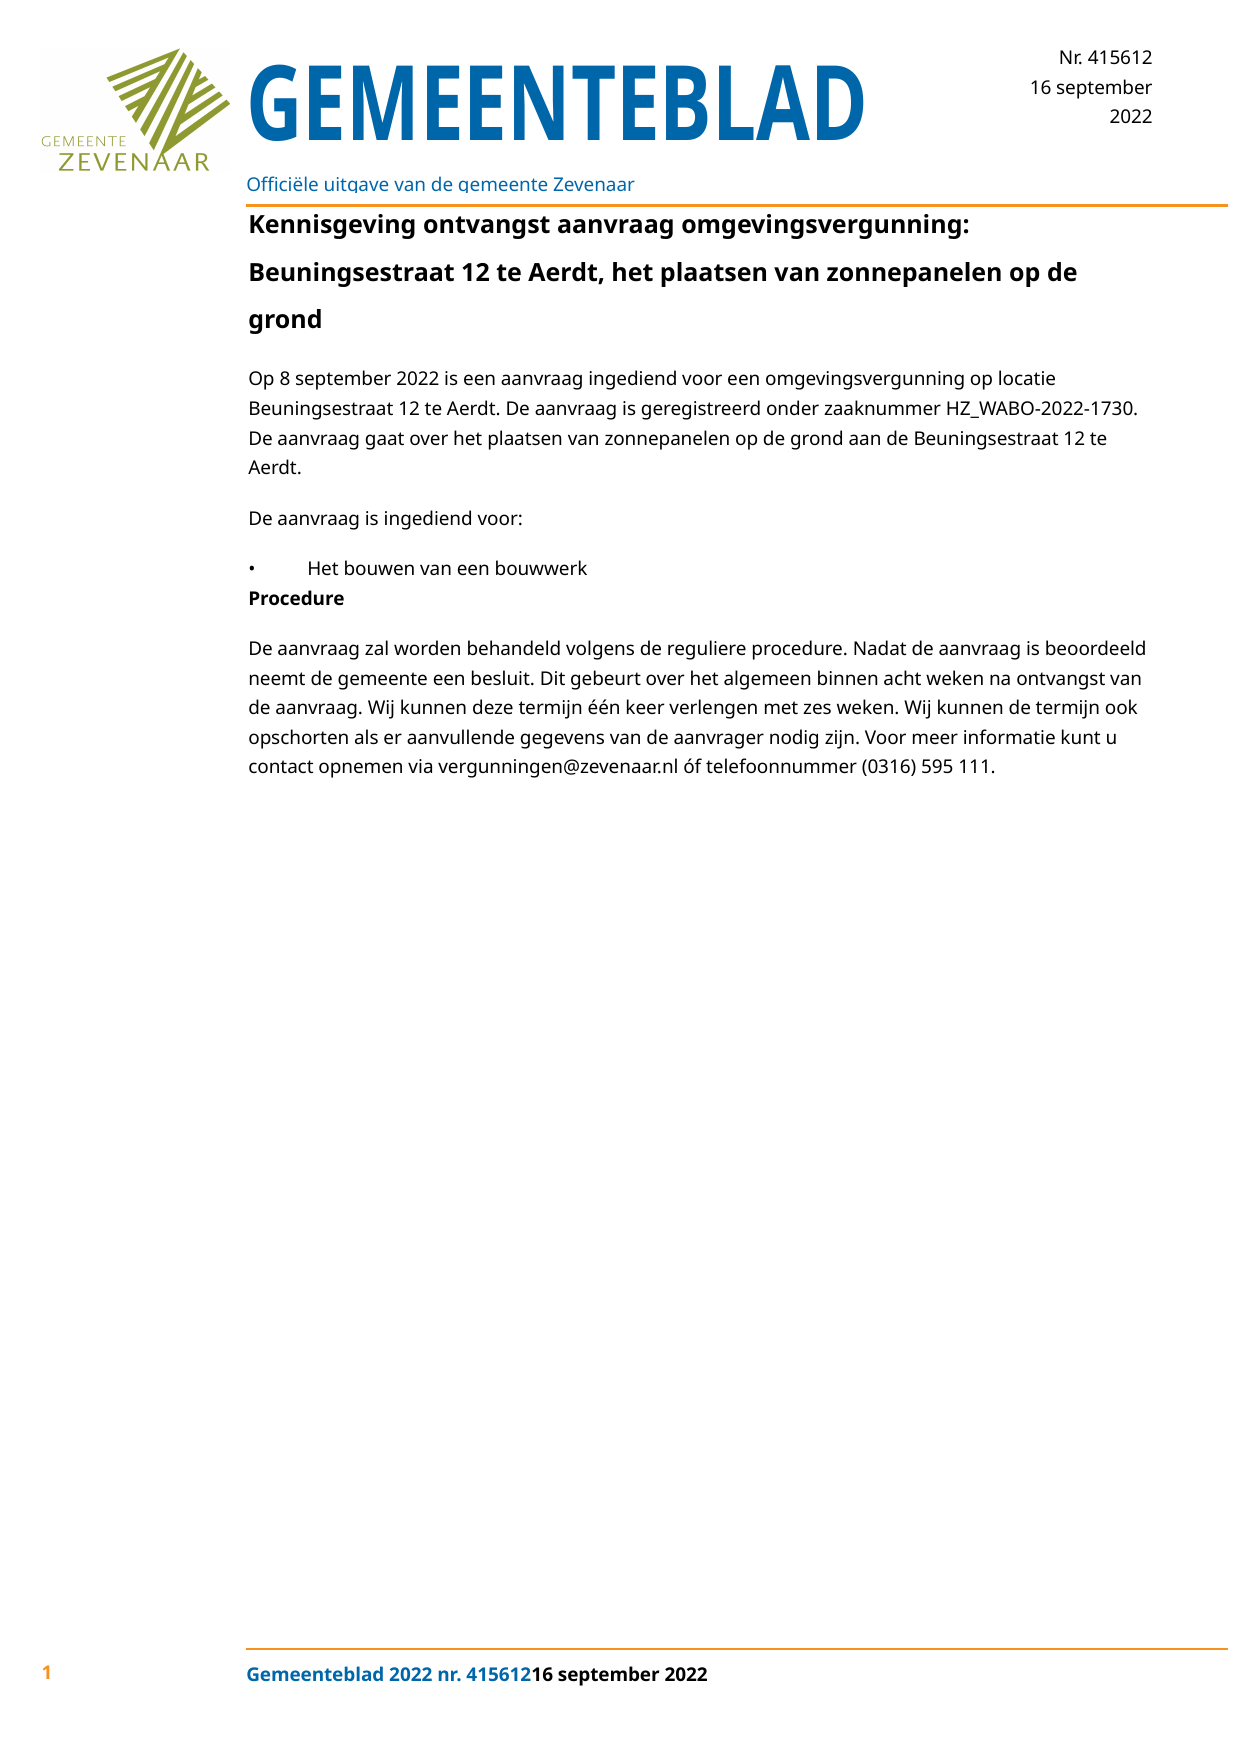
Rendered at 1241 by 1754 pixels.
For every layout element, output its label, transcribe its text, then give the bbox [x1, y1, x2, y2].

picture [41, 47, 231, 172]
text Op 8 september 2022 is een aanvraag ingediend voor een omgevingsvergunning op locatie Beuningsestraat 12 te Aerdt. De aanvraag is geregistreerd onder zaaknummer HZ_WABO-2022-1730. De aanvraag gaat over het plaatsen van zonnepanelen op de grond aan de Beuningsestraat 12 te Aerdt. [248, 366, 1152, 480]
list Het bouwen van een bouwwerk [248, 555, 1152, 581]
text Procedure [248, 585, 1152, 610]
text Kennisgeving ontvangst aanvraag omgevingsvergunning: Beuningsestraat 12 te Aerdt, het plaatsen van zonnepanelen op de grond [248, 207, 1152, 336]
text De aanvraag is ingediend voor: [248, 505, 1152, 530]
text De aanvraag zal worden behandeld volgens de reguliere procedure. Nadat de aanvraag is beoordeeld neemt de gemeente een besluit. Dit gebeurt over het algemeen binnen acht weken na ontvangst van de aanvraag. Wij kunnen deze termijn één keer verlengen met zes weken. Wij kunnen de termijn ook opschorten als er aanvullende gegevens van de aanvrager nodig zijn. Voor meer informatie kunt u contact opnemen via vergunningen@zevenaar.nl óf telefoonnummer (0316) 595 111. [248, 635, 1152, 779]
